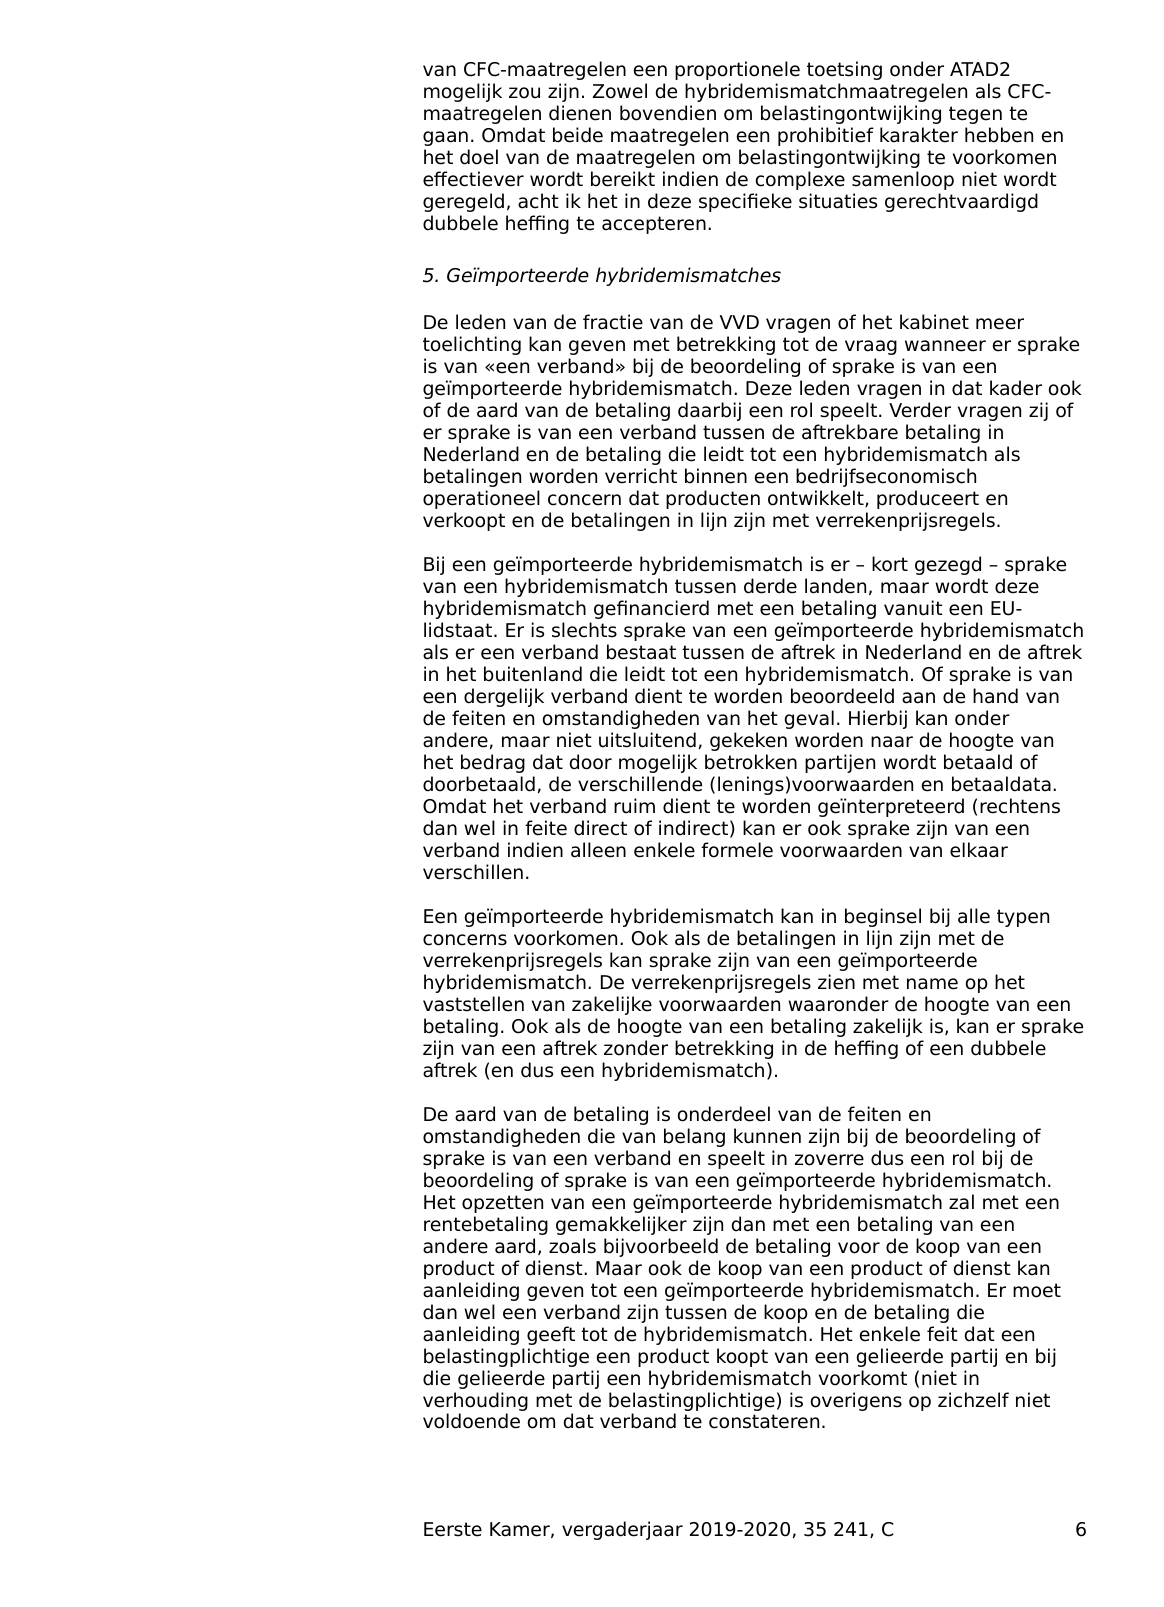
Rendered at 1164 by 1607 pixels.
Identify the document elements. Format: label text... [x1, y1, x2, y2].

text De aard van de betaling is onderdeel van de feiten en omstandigheden die van belang kunnen zijn bij de beoordeling of sprake is van een verband en speelt in zoverre dus een rol bij de beoordeling of sprake is van een geïmporteerde hybridemismatch. Het opzetten van een geïmporteerde hybridemismatch zal met een rentebetaling gemakkelijker zijn dan met een betaling van een andere aard, zoals bijvoorbeeld de betaling voor de koop van een product of dienst. Maar ook de koop van een product of dienst kan aanleiding geven tot een geïmporteerde hybridemismatch. Er moet dan wel een verband zijn tussen de koop en de betaling die aanleiding geeft tot de hybridemismatch. Het enkele feit dat een belastingplichtige een product koopt van een gelieerde partij en bij die gelieerde partij een hybridemismatch voorkomt (niet in verhouding met de belastingplichtige) is overigens op zichzelf niet voldoende om dat verband te constateren. [422, 1104, 1087, 1433]
text Een geïmporteerde hybridemismatch kan in beginsel bij alle typen concerns voorkomen. Ook als de betalingen in lijn zijn met de verrekenprijsregels kan sprake zijn van een geïmporteerde hybridemismatch. De verrekenprijsregels zien met name op het vaststellen van zakelijke voorwaarden waaronder de hoogte van een betaling. Ook als de hoogte van een betaling zakelijk is, kan er sprake zijn van een aftrek zonder betrekking in de heffing of een dubbele aftrek (en dus een hybridemismatch). [422, 906, 1087, 1082]
text Bij een geïmporteerde hybridemismatch is er – kort gezegd – sprake van een hybridemismatch tussen derde landen, maar wordt deze hybridemismatch gefinancierd met een betaling vanuit een EU-lidstaat. Er is slechts sprake van een geïmporteerde hybridemismatch als er een verband bestaat tussen de aftrek in Nederland en de aftrek in het buitenland die leidt tot een hybridemismatch. Of sprake is van een dergelijk verband dient te worden beoordeeld aan de hand van de feiten en omstandigheden van het geval. Hierbij kan onder andere, maar niet uitsluitend, gekeken worden naar de hoogte van het bedrag dat door mogelijk betrokken partijen wordt betaald of doorbetaald, de verschillende (lenings)voorwaarden en betaaldata. Omdat het verband ruim dient te worden geïnterpreteerd (rechtens dan wel in feite direct of indirect) kan er ook sprake zijn van een verband indien alleen enkele formele voorwaarden van elkaar verschillen. [422, 554, 1087, 883]
text van CFC-maatregelen een proportionele toetsing onder ATAD2 mogelijk zou zijn. Zowel de hybridemismatchmaatregelen als CFC-maatregelen dienen bovendien om belastingontwijking tegen te gaan. Omdat beide maatregelen een prohibitief karakter hebben en het doel van de maatregelen om belastingontwijking te voorkomen effectiever wordt bereikt indien de complexe samenloop niet wordt geregeld, acht ik het in deze specifieke situaties gerechtvaardigd dubbele heffing te accepteren. [422, 59, 1087, 235]
text De leden van de fractie van de VVD vragen of het kabinet meer toelichting kan geven met betrekking tot de vraag wanneer er sprake is van «een verband» bij de beoordeling of sprake is van een geïmporteerde hybridemismatch. Deze leden vragen in dat kader ook of de aard van de betaling daarbij een rol speelt. Verder vragen zij of er sprake is van een verband tussen de aftrekbare betaling in Nederland en de betaling die leidt tot een hybridemismatch als betalingen worden verricht binnen een bedrijfseconomisch operationeel concern dat producten ontwikkelt, produceert en verkoopt en de betalingen in lijn zijn met verrekenprijsregels. [422, 312, 1087, 532]
subtitle 5. Geïmporteerde hybridemismatches [422, 265, 1087, 287]
